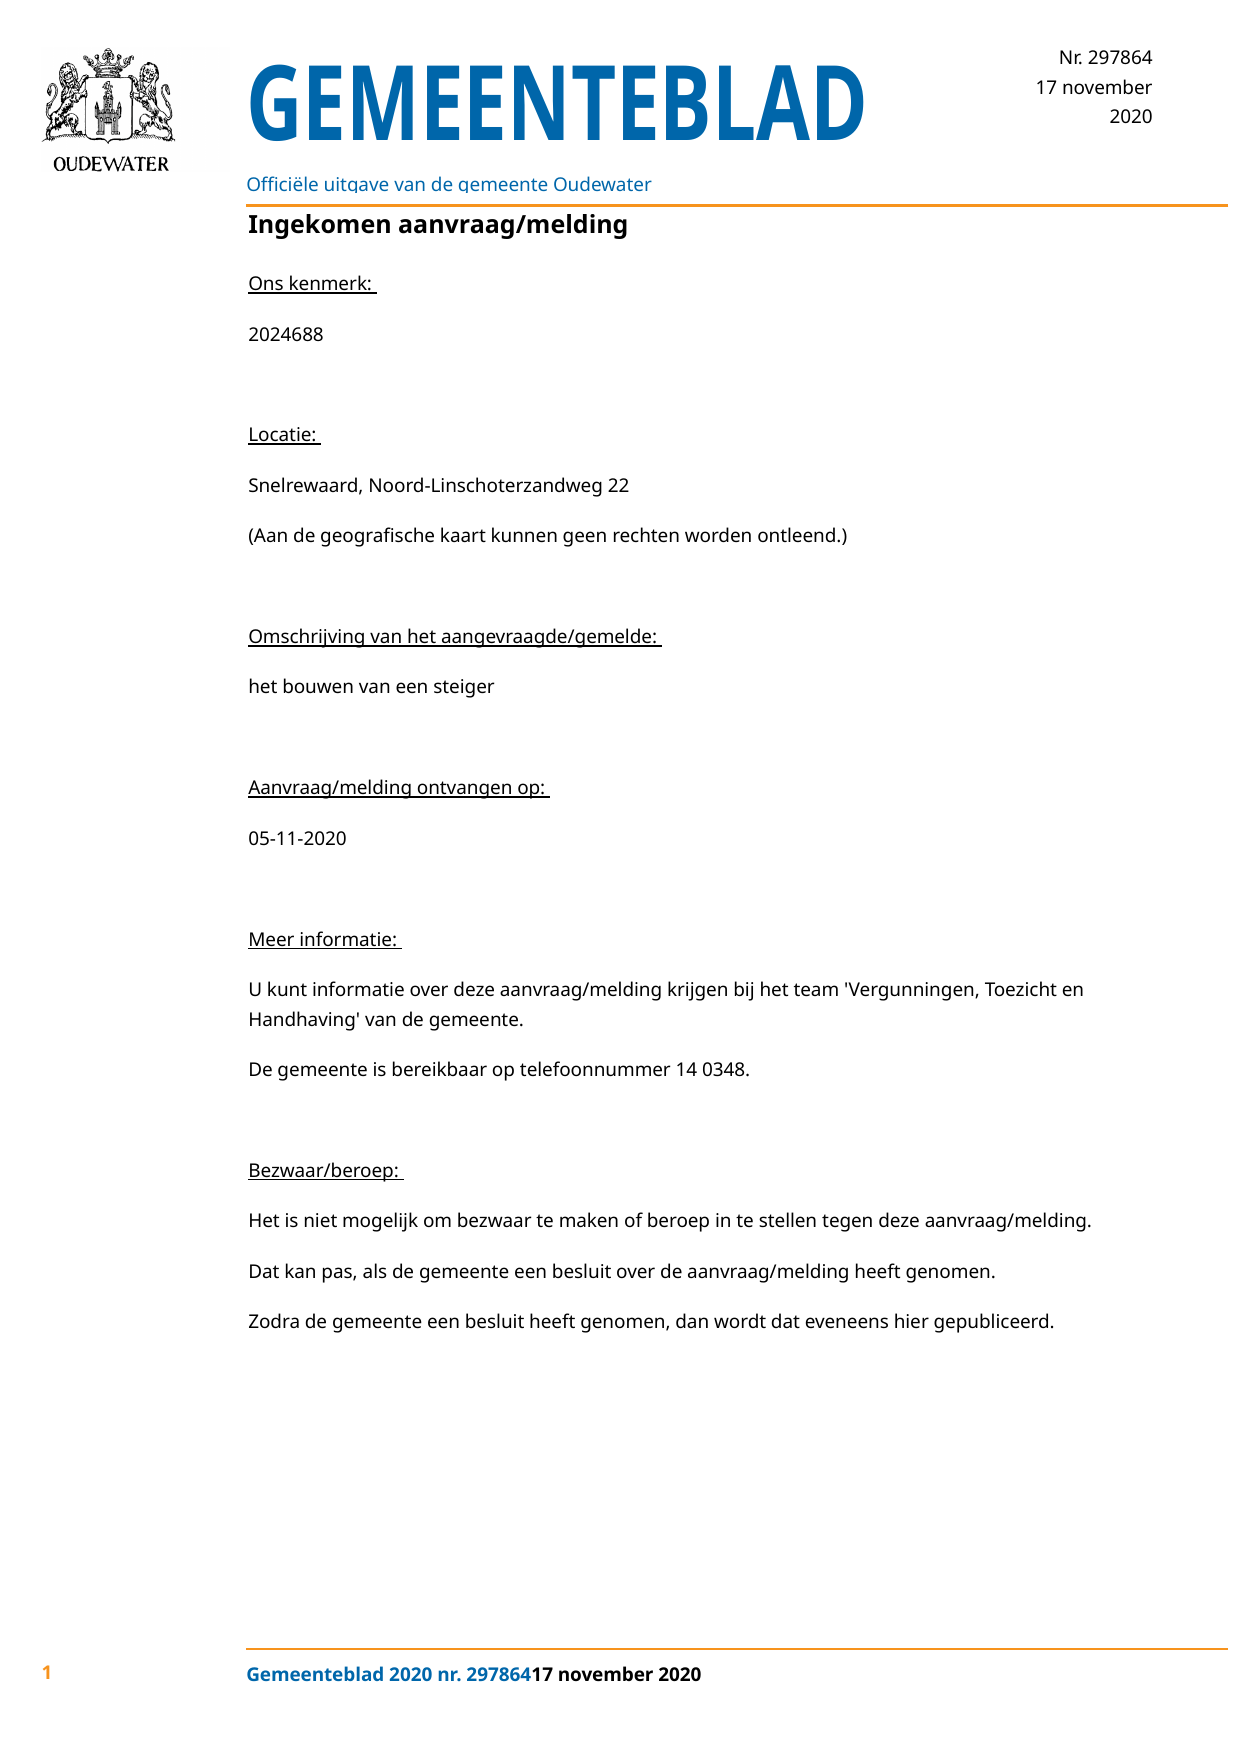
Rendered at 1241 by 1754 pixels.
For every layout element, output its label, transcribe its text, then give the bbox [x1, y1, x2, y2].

text het bouwen van een steiger [248, 674, 1152, 699]
text Dat kan pas, als de gemeente een besluit over de aanvraag/melding heeft genomen. [248, 1258, 1152, 1283]
picture [41, 47, 231, 172]
text Locatie: [248, 422, 1152, 447]
text Snelrewaard, Noord-Linschoterzandweg 22 [248, 472, 1152, 498]
text De gemeente is bereikbaar op telefoonnummer 14 0348. [248, 1056, 1152, 1082]
text (Aan de geografische kaart kunnen geen rechten worden ontleend.) [248, 522, 1152, 548]
text U kunt informatie over deze aanvraag/melding krijgen bij het team 'Vergunningen, Toezicht en Handhaving' van de gemeente. [248, 976, 1152, 1031]
text Bezwaar/beroep: [248, 1157, 1152, 1183]
text Omschrijving van het aangevraagde/gemelde: [248, 623, 1152, 649]
text Het is niet mogelijk om bezwaar te maken of beroep in te stellen tegen deze aanvraag/melding. [248, 1207, 1152, 1233]
text 05-11-2020 [248, 825, 1152, 851]
text Aanvraag/melding ontvangen op: [248, 774, 1152, 800]
text Meer informatie: [248, 926, 1152, 951]
text Ingekomen aanvraag/melding [248, 207, 1152, 241]
text 2024688 [248, 321, 1152, 346]
text Zodra de gemeente een besluit heeft genomen, dan wordt dat eveneens hier gepubliceerd. [248, 1308, 1152, 1334]
text Ons kenmerk: [248, 270, 1152, 296]
